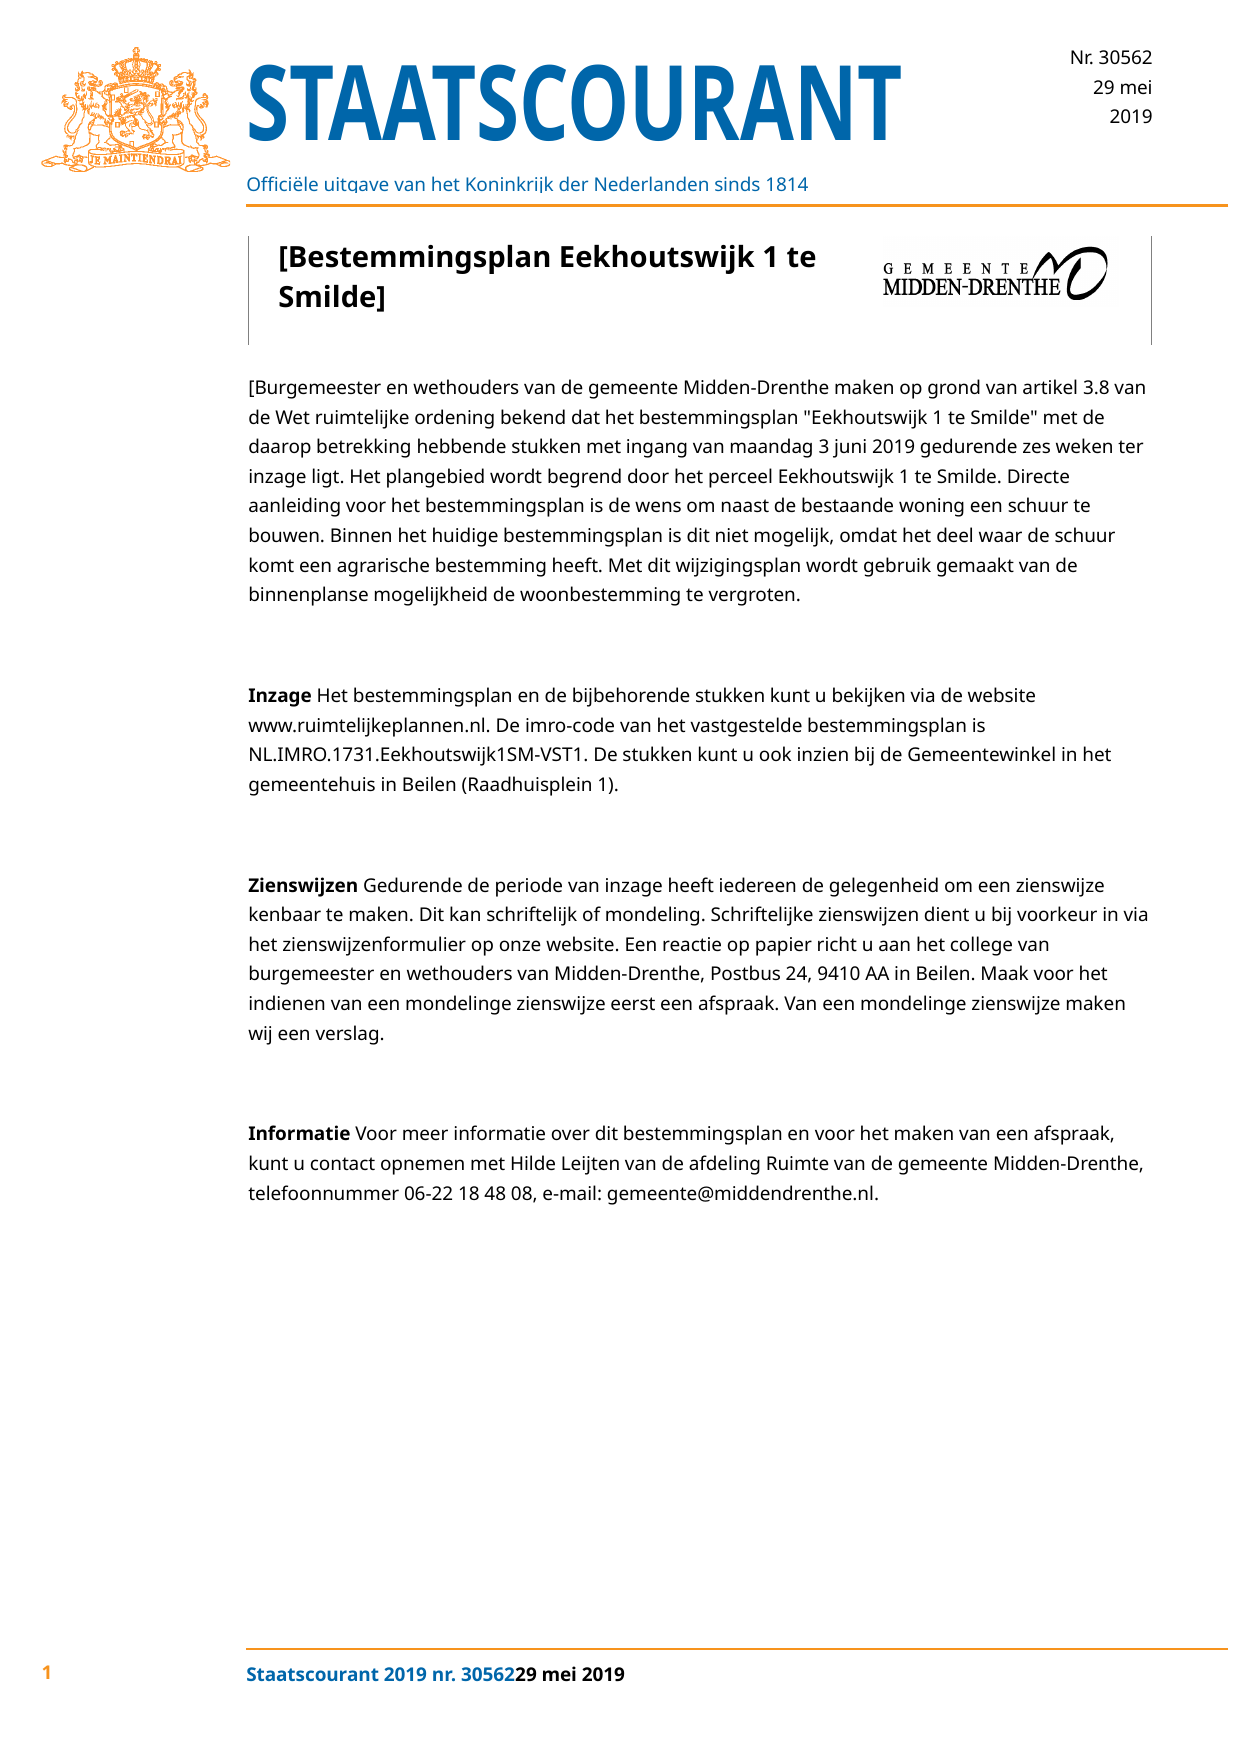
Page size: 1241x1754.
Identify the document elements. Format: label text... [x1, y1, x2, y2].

text Inzage Het bestemmingsplan en de bijbehorende stukken kunt u bekijken via de website www.ruimtelijkeplannen.nl. De imro-code van het vastgestelde bestemmingsplan is NL.IMRO.1731.Eekhoutswijk1SM-VST1. De stukken kunt u ook inzien bij de Gemeentewinkel in het gemeentehuis in Beilen (Raadhuisplein 1). [248, 682, 1152, 797]
picture [882, 236, 1119, 307]
text [Burgemeester en wethouders van de gemeente Midden-Drenthe maken op grond van artikel 3.8 van de Wet ruimtelijke ordening bekend dat het bestemmingsplan "Eekhoutswijk 1 te Smilde" met de daarop betrekking hebbende stukken met ingang van maandag 3 juni 2019 gedurende zes weken ter inzage ligt. Het plangebied wordt begrend door het perceel Eekhoutswijk 1 te Smilde. Directe aanleiding voor het bestemmingsplan is de wens om naast de bestaande woning een schuur te bouwen. Binnen het huidige bestemmingsplan is dit niet mogelijk, omdat het deel waar de schuur komt een agrarische bestemming heeft. Met dit wijzigingsplan wordt gebruik gemaakt van de binnenplanse mogelijkheid de woonbestemming te vergroten. [248, 374, 1152, 607]
text Zienswijzen Gedurende de periode van inzage heeft iedereen de gelegenheid om een zienswijze kenbaar te maken. Dit kan schriftelijk of mondeling. Schriftelijke zienswijzen dient u bij voorkeur in via het zienswijzenformulier op onze website. Een reactie op papier richt u aan het college van burgemeester en wethouders van Midden-Drenthe, Postbus 24, 9410 AA in Beilen. Maak voor het indienen van een mondelinge zienswijze eerst een afspraak. Van een mondelinge zienswijze maken wij een verslag. [248, 872, 1152, 1045]
table_header [850, 236, 1151, 345]
table_header [Bestemmingsplan Eekhoutswijk 1 te Smilde] [249, 236, 850, 345]
text Informatie Voor meer informatie over dit bestemmingsplan en voor het maken van een afspraak, kunt u contact opnemen met Hilde Leijten van de afdeling Ruimte van de gemeente Midden-Drenthe, telefoonnummer 06-22 18 48 08, e-mail: gemeente@middendrenthe.nl. [248, 1121, 1152, 1205]
picture [41, 47, 231, 172]
